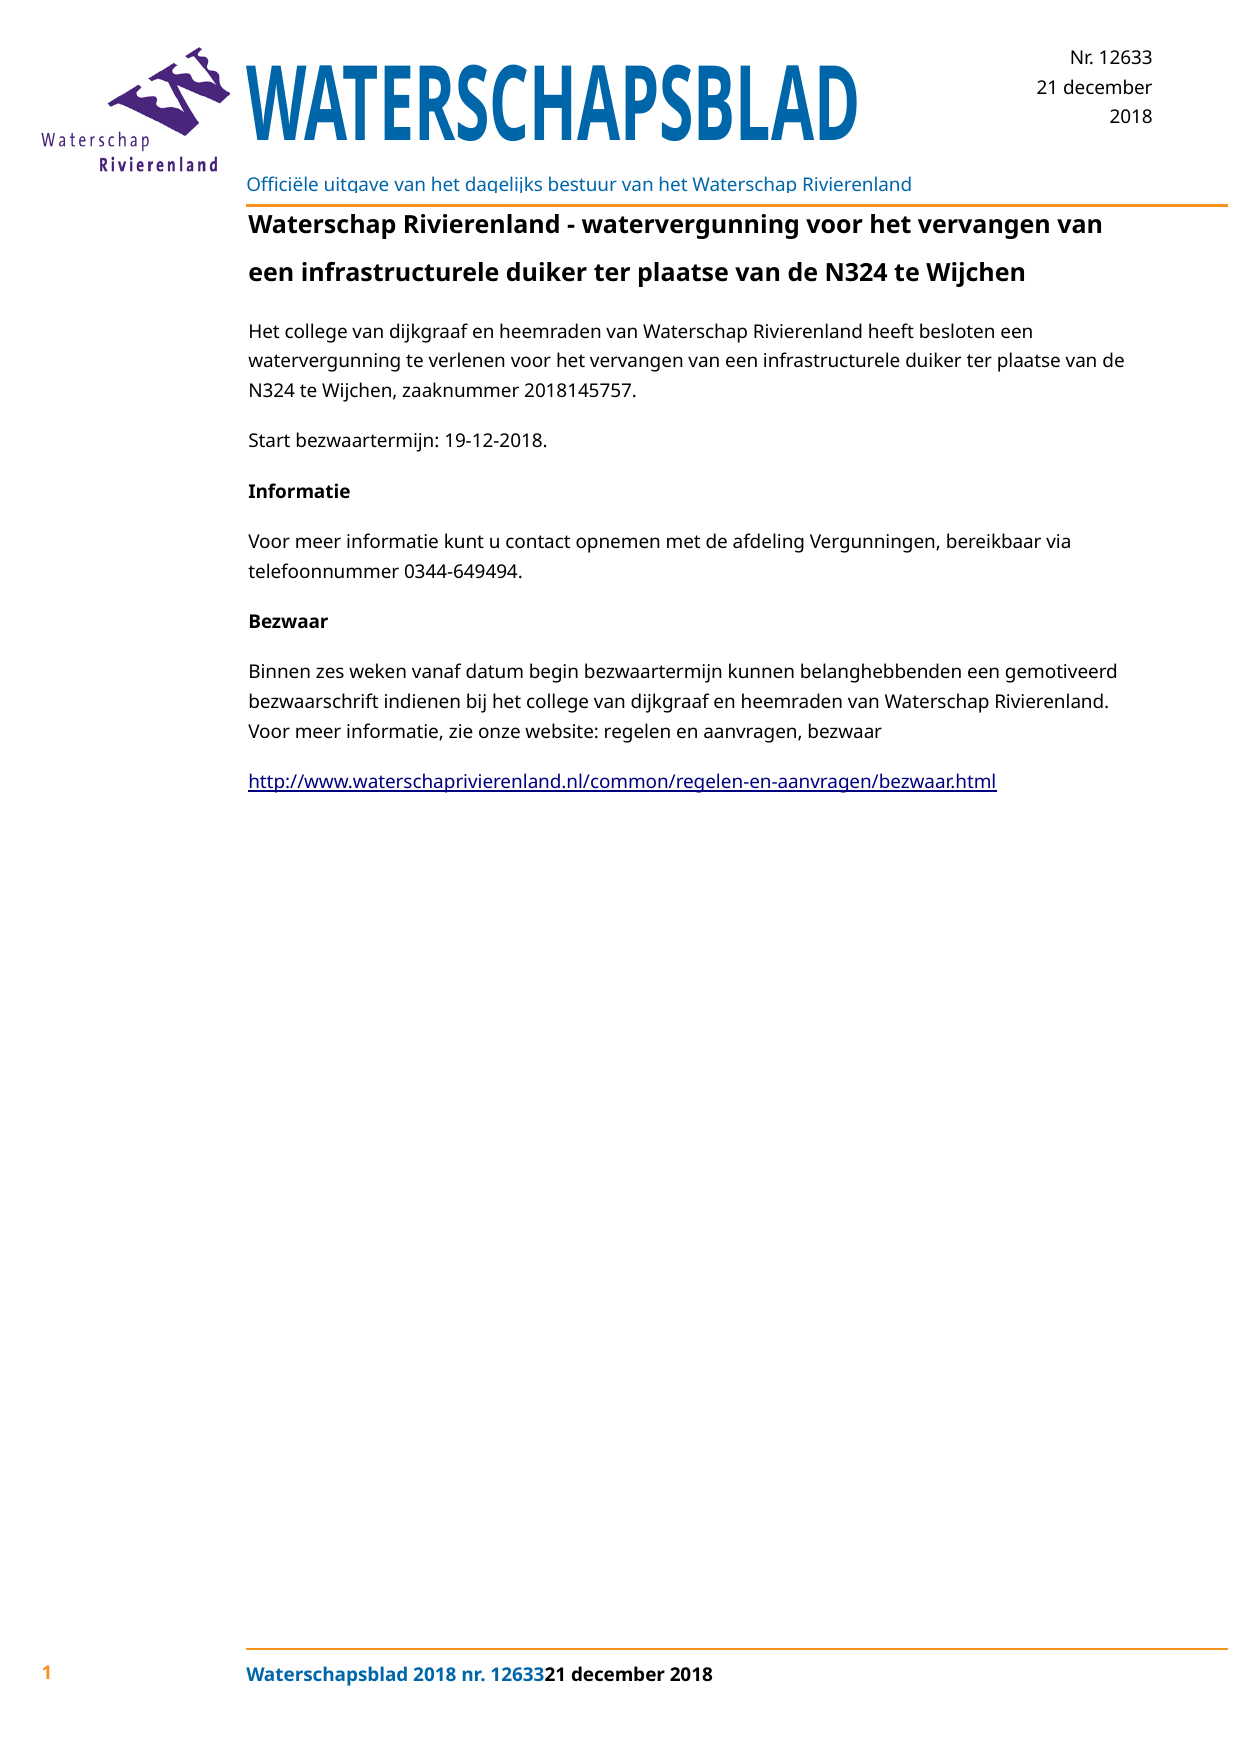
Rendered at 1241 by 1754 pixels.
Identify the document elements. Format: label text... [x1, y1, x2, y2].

text Het college van dijkgraaf en heemraden van Waterschap Rivierenland heeft besloten een watervergunning te verlenen voor het vervangen van een infrastructurele duiker ter plaatse van de N324 te Wijchen, zaaknummer 2018145757. [248, 318, 1152, 403]
text http://www.waterschaprivierenland.nl/common/regelen-en-aanvragen/bezwaar.html [248, 768, 1152, 794]
text Informatie [248, 478, 1152, 504]
picture [41, 47, 231, 172]
text Voor meer informatie kunt u contact opnemen met de afdeling Vergunningen, bereikbaar via telefoonnummer 0344-649494. [248, 528, 1152, 584]
text Start bezwaartermijn: 19-12-2018. [248, 427, 1152, 453]
text Bezwaar [248, 608, 1152, 634]
text Binnen zes weken vanaf datum begin bezwaartermijn kunnen belanghebbenden een gemotiveerd bezwaarschrift indienen bij het college van dijkgraaf en heemraden van Waterschap Rivierenland. Voor meer informatie, zie onze website: regelen en aanvragen, bezwaar [248, 659, 1152, 744]
text Waterschap Rivierenland - watervergunning voor het vervangen van een infrastructurele duiker ter plaatse van de N324 te Wijchen [248, 207, 1152, 288]
